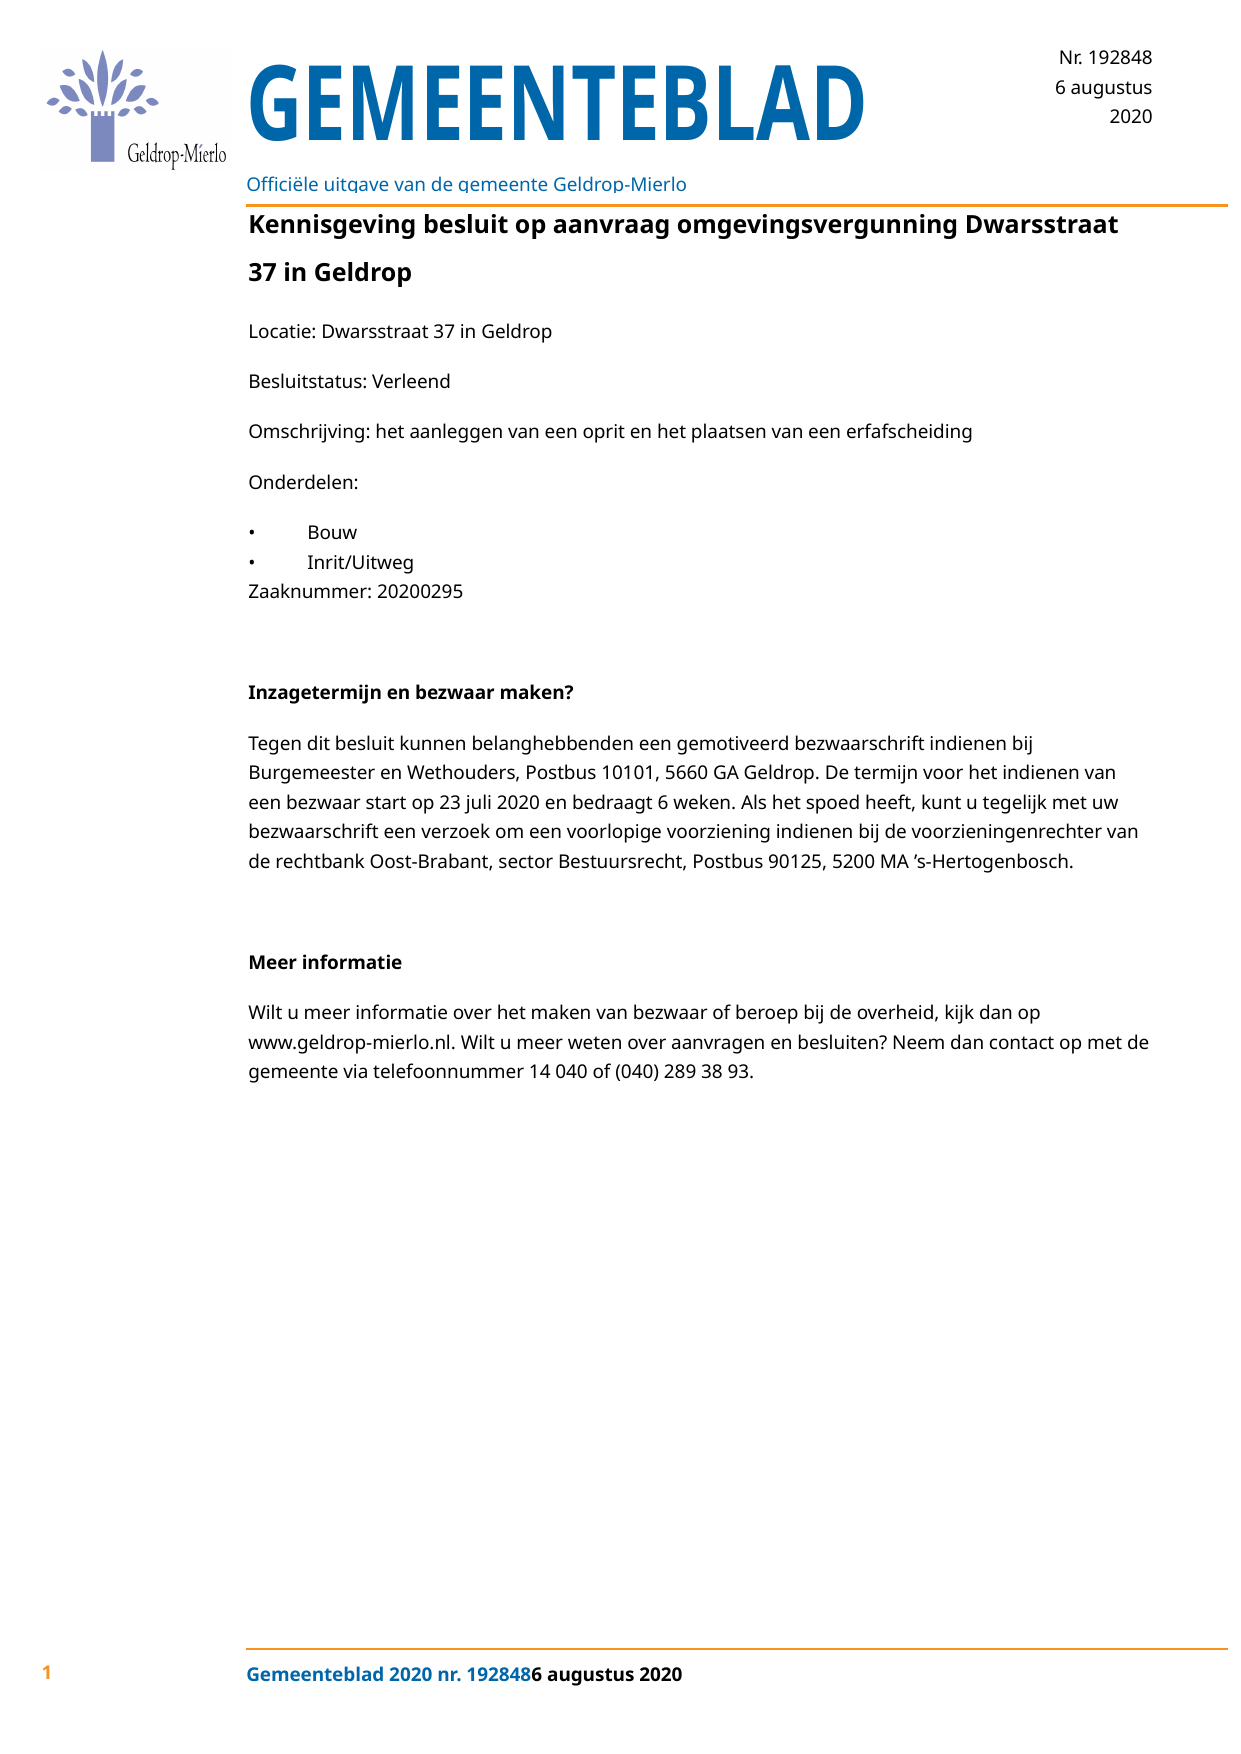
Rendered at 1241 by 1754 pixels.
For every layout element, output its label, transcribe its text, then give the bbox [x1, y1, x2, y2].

text Wilt u meer informatie over het maken van bezwaar of beroep bij de overheid, kijk dan op www.geldrop-mierlo.nl. Wilt u meer weten over aanvragen en besluiten? Neem dan contact op met de gemeente via telefoonnummer 14 040 of (040) 289 38 93. [248, 999, 1152, 1084]
text Onderdelen: [248, 469, 1152, 495]
text Inzagetermijn en bezwaar maken? [248, 679, 1152, 705]
list Inrit/Uitweg [248, 549, 1152, 575]
text Meer informatie [248, 949, 1152, 975]
text Besluitstatus: Verleend [248, 368, 1152, 394]
text Omschrijving: het aanleggen van een oprit en het plaatsen van een erfafscheiding [248, 419, 1152, 444]
text Tegen dit besluit kunnen belanghebbenden een gemotiveerd bezwaarschrift indienen bij Burgemeester en Wethouders, Postbus 10101, 5660 GA Geldrop. De termijn voor het indienen van een bezwaar start op 23 juli 2020 en bedraagt 6 weken. Als het spoed heeft, kunt u tegelijk met uw bezwaarschrift een verzoek om een voorlopige voorziening indienen bij de voorzieningenrechter van de rechtbank Oost-Brabant, sector Bestuursrecht, Postbus 90125, 5200 MA ’s-Hertogenbosch. [248, 730, 1152, 874]
text Locatie: Dwarsstraat 37 in Geldrop [248, 318, 1152, 344]
list Bouw [248, 519, 1152, 545]
text Kennisgeving besluit op aanvraag omgevingsvergunning Dwarsstraat 37 in Geldrop [248, 207, 1152, 288]
text Zaaknummer: 20200295 [248, 579, 1152, 604]
picture [41, 47, 231, 172]
